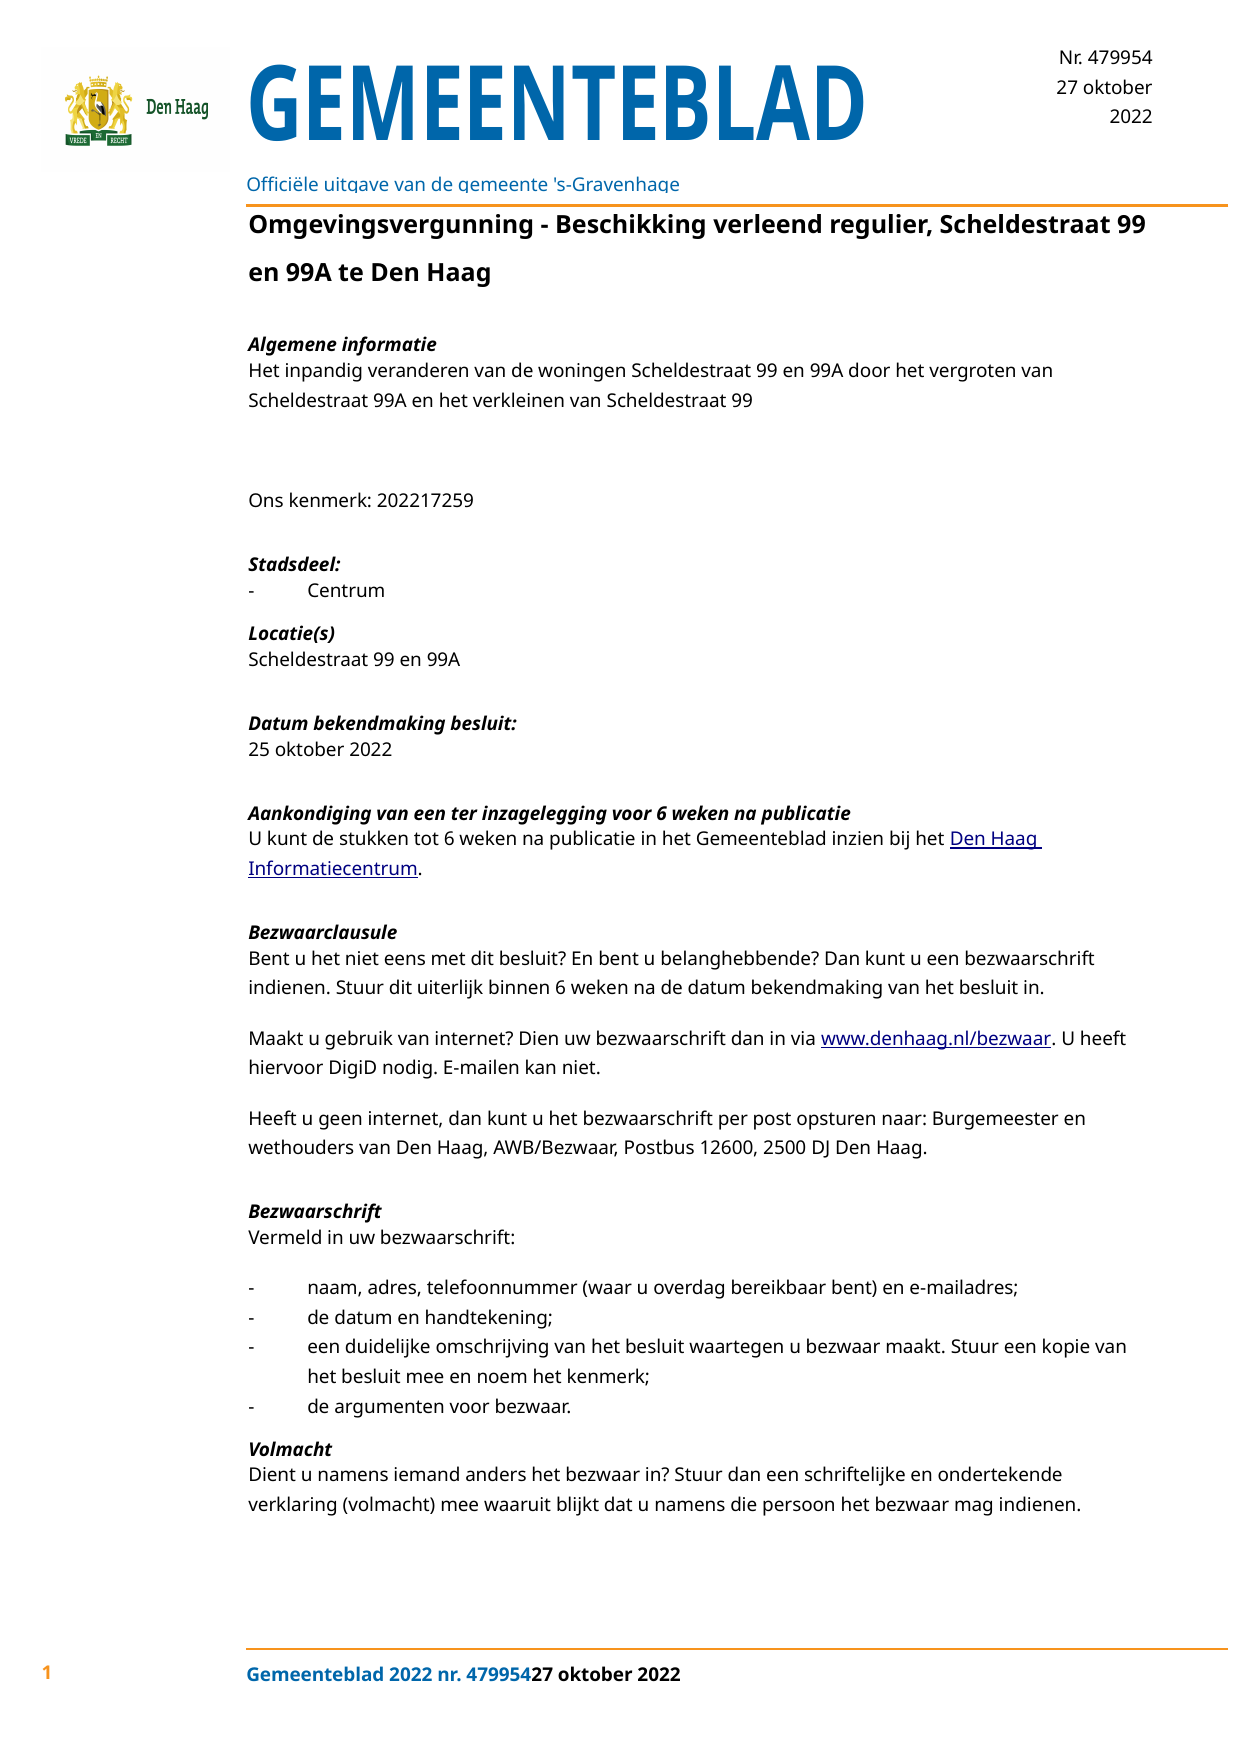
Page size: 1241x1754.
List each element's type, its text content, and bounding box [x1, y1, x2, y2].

text Volmacht [248, 1436, 1152, 1462]
list een duidelijke omschrijving van het besluit waartegen u bezwaar maakt. Stuur een kopie van het besluit mee en noem het kenmerk; [248, 1334, 1152, 1389]
list naam, adres, telefoonnummer (waar u overdag bereikbaar bent) en e-mailadres; [248, 1274, 1152, 1300]
text Omgevingsvergunning - Beschikking verleend regulier, Scheldestraat 99 en 99A te Den Haag [248, 207, 1152, 288]
list de argumenten voor bezwaar. [248, 1393, 1152, 1418]
list Centrum [248, 577, 1152, 603]
text Scheldestraat 99 en 99A [248, 646, 1152, 672]
text Bezwaarschrift [248, 1198, 1152, 1224]
text Maakt u gebruik van internet? Dien uw bezwaarschrift dan in via www.denhaag.nl/bezwaar. U heeft hiervoor DigiD nodig. E-mailen kan niet. [248, 1025, 1152, 1080]
text Datum bekendmaking besluit: [248, 710, 1152, 736]
text Locatie(s) [248, 620, 1152, 646]
text Ons kenmerk: 202217259 [248, 488, 1152, 513]
text Algemene informatie [248, 331, 1152, 357]
text Heeft u geen internet, dan kunt u het bezwaarschrift per post opsturen naar: Burgemeester en wethouders van Den Haag, AWB/Bezwaar, Postbus 12600, 2500 DJ Den Haag. [248, 1105, 1152, 1160]
text Vermeld in uw bezwaarschrift: [248, 1224, 1152, 1250]
list de datum en handtekening; [248, 1304, 1152, 1330]
text Bezwaarclausule [248, 919, 1152, 945]
text Bent u het niet eens met dit besluit? En bent u belanghebbende? Dan kunt u een bezwaarschrift indienen. Stuur dit uiterlijk binnen 6 weken na de datum bekendmaking van het besluit in. [248, 945, 1152, 1000]
text Stadsdeel: [248, 552, 1152, 577]
text U kunt de stukken tot 6 weken na publicatie in het Gemeenteblad inzien bij het Den Haag Informatiecentrum. [248, 826, 1152, 881]
text Het inpandig veranderen van de woningen Scheldestraat 99 en 99A door het vergroten van Scheldestraat 99A en het verkleinen van Scheldestraat 99 [248, 357, 1152, 412]
picture [41, 47, 231, 172]
text 25 oktober 2022 [248, 736, 1152, 762]
text Dient u namens iemand anders het bezwaar in? Stuur dan een schriftelijke en ondertekende verklaring (volmacht) mee waaruit blijkt dat u namens die persoon het bezwaar mag indienen. [248, 1462, 1152, 1517]
text Aankondiging van een ter inzagelegging voor 6 weken na publicatie [248, 800, 1152, 826]
